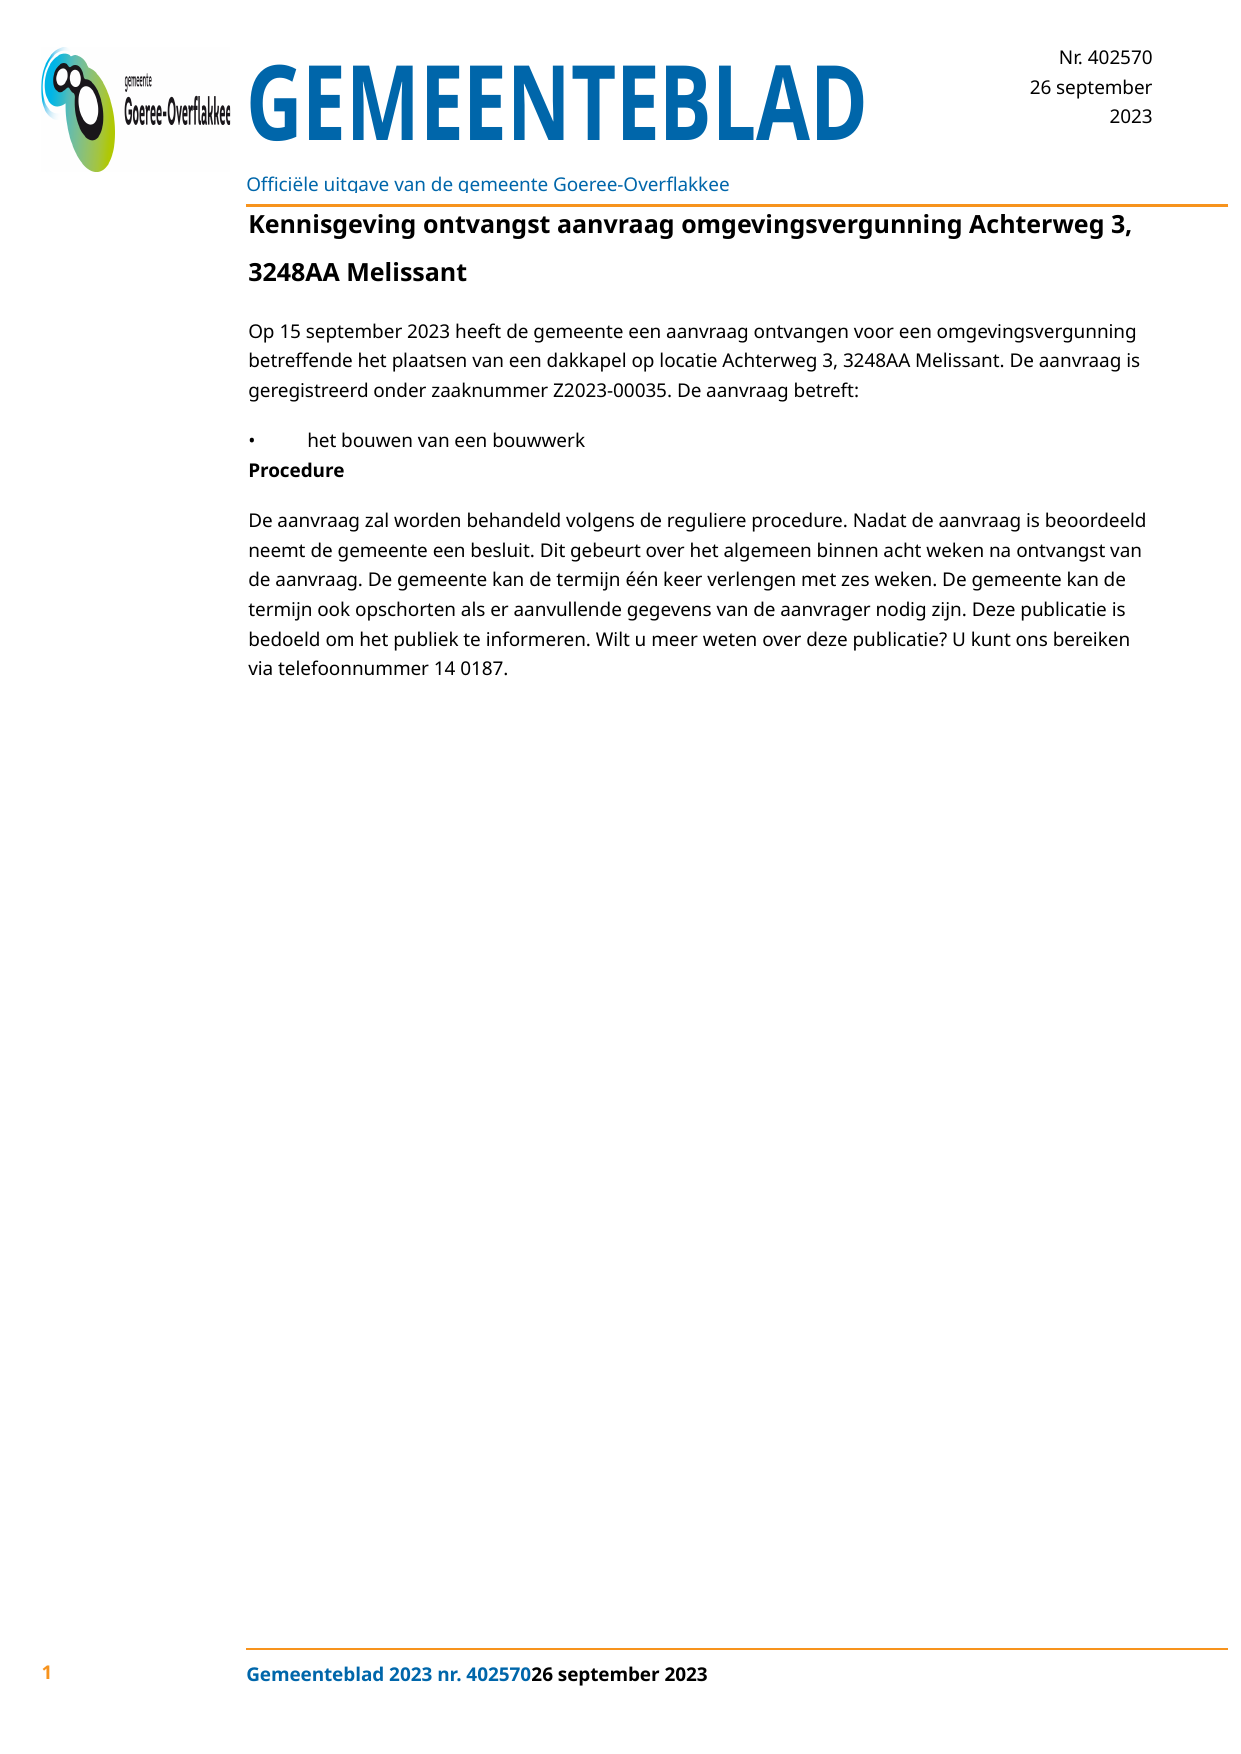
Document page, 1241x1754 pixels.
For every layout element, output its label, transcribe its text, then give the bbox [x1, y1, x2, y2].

list het bouwen van een bouwwerk [248, 427, 1152, 453]
text De aanvraag zal worden behandeld volgens de reguliere procedure. Nadat de aanvraag is beoordeeld neemt de gemeente een besluit. Dit gebeurt over het algemeen binnen acht weken na ontvangst van de aanvraag. De gemeente kan de termijn één keer verlengen met zes weken. De gemeente kan de termijn ook opschorten als er aanvullende gegevens van de aanvrager nodig zijn. Deze publicatie is bedoeld om het publiek te informeren. Wilt u meer weten over deze publicatie? U kunt ons bereiken via telefoonnummer 14 0187. [248, 507, 1152, 681]
text Kennisgeving ontvangst aanvraag omgevingsvergunning Achterweg 3, 3248AA Melissant [248, 207, 1152, 288]
text Op 15 september 2023 heeft de gemeente een aanvraag ontvangen voor een omgevingsvergunning betreffende het plaatsen van een dakkapel op locatie Achterweg 3, 3248AA Melissant. De aanvraag is geregistreerd onder zaaknummer Z2023-00035. De aanvraag betreft: [248, 318, 1152, 403]
picture [41, 47, 231, 172]
text Procedure [248, 457, 1152, 483]
